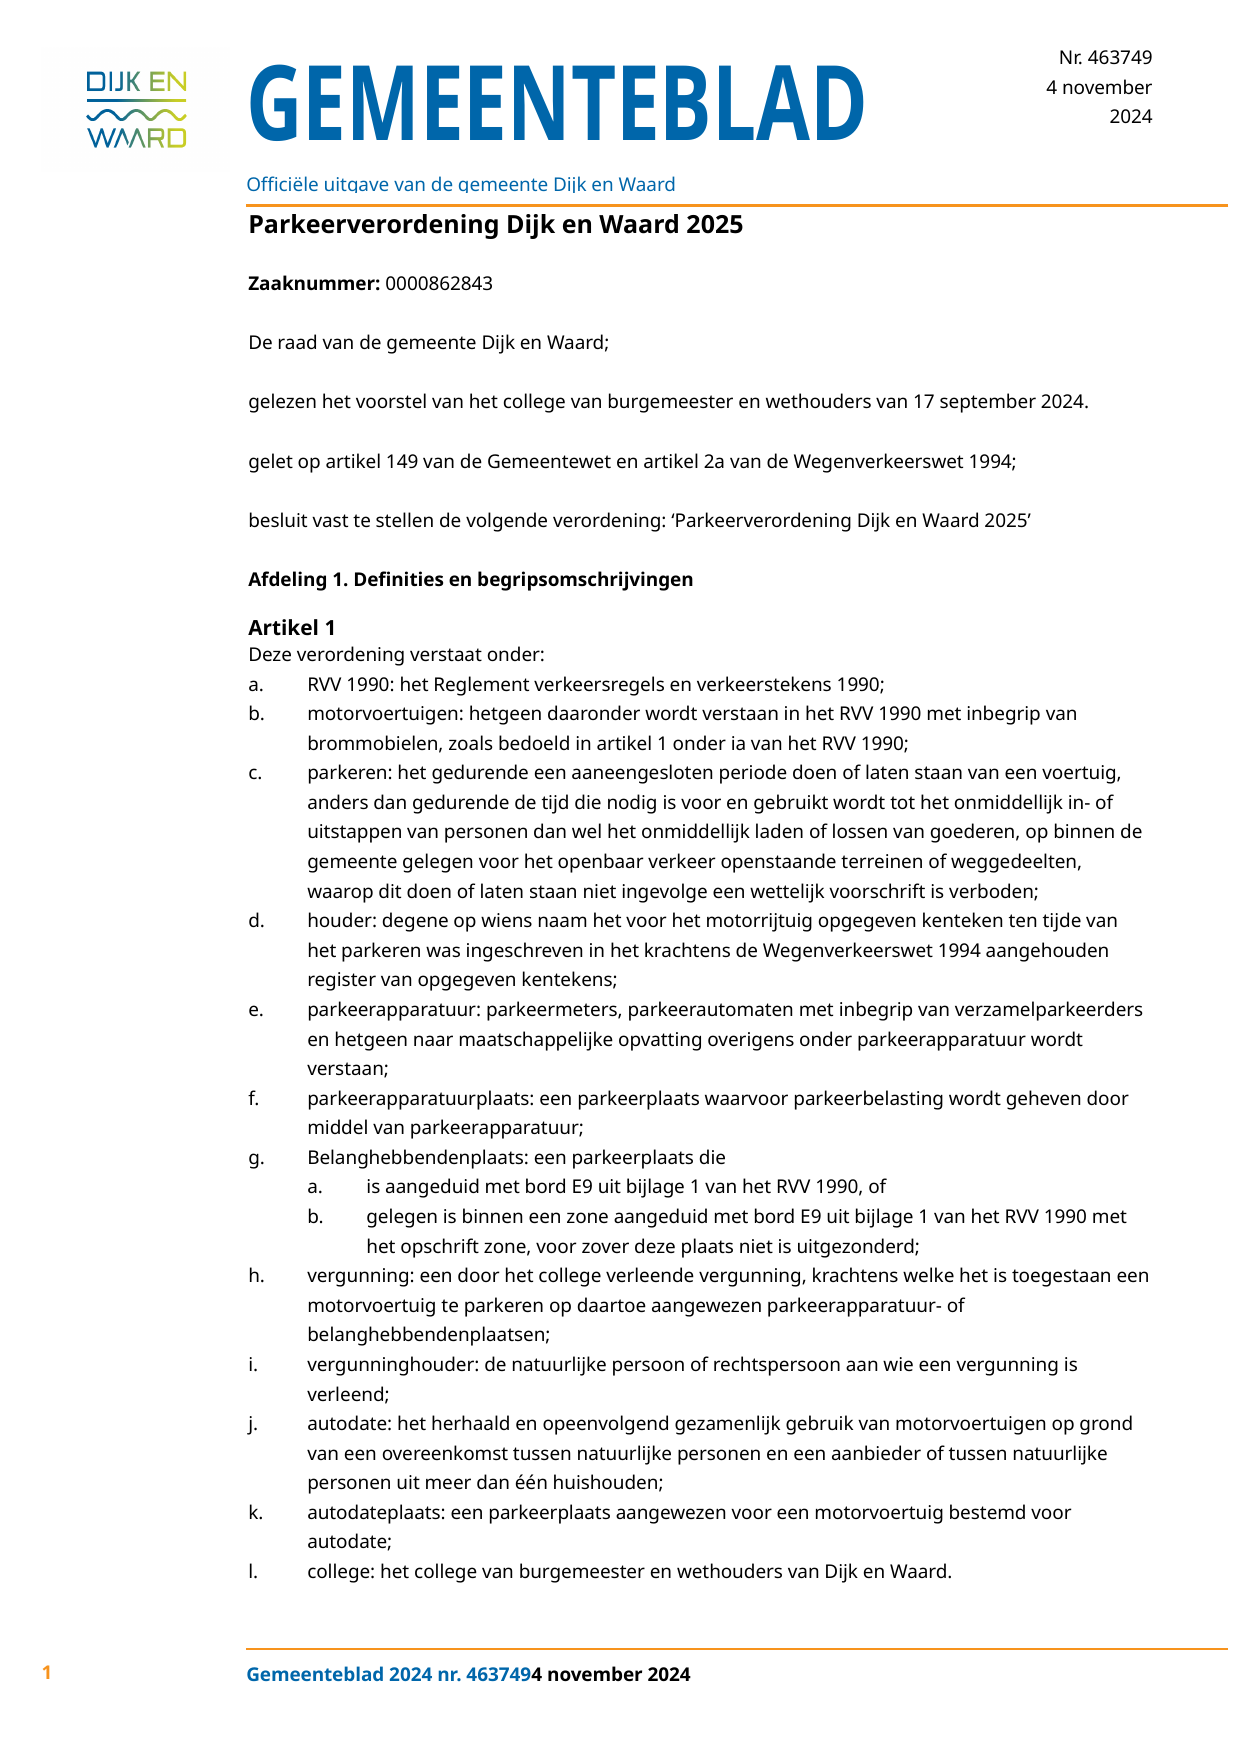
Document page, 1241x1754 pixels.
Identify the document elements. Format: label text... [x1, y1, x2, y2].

list Belanghebbendenplaats: een parkeerplaats die [248, 1144, 1152, 1170]
list vergunning: een door het college verleende vergunning, krachtens welke het is toegestaan een motorvoertuig te parkeren op daartoe aangewezen parkeerapparatuur- of belanghebbendenplaatsen; [248, 1262, 1152, 1347]
list motorvoertuigen: hetgeen daaronder wordt verstaan in het RVV 1990 met inbegrip van brommobielen, zoals bedoeld in artikel 1 onder ia van het RVV 1990; [248, 700, 1152, 756]
list is aangeduid met bord E9 uit bijlage 1 van het RVV 1990, of [307, 1174, 1152, 1199]
list parkeerapparatuur: parkeermeters, parkeerautomaten met inbegrip van verzamelparkeerders en hetgeen naar maatschappelijke opvatting overigens onder parkeerapparatuur wordt verstaan; [248, 996, 1152, 1081]
text Zaaknummer: 0000862843 [248, 270, 1152, 296]
list autodate: het herhaald en opeenvolgend gezamenlijk gebruik van motorvoertuigen op grond van een overeenkomst tussen natuurlijke personen en een aanbieder of tussen natuurlijke personen uit meer dan één huishouden; [248, 1410, 1152, 1495]
list autodateplaats: een parkeerplaats aangewezen voor een motorvoertuig bestemd voor autodate; [248, 1499, 1152, 1554]
text Artikel 1 [248, 613, 1152, 641]
text De raad van de gemeente Dijk en Waard; [248, 329, 1152, 355]
text gelezen het voorstel van het college van burgemeester en wethouders van 17 september 2024. [248, 389, 1152, 414]
text Parkeerverordening Dijk en Waard 2025 [248, 207, 1152, 241]
list RVV 1990: het Reglement verkeersregels en verkeerstekens 1990; [248, 671, 1152, 696]
list parkeerapparatuurplaats: een parkeerplaats waarvoor parkeerbelasting wordt geheven door middel van parkeerapparatuur; [248, 1085, 1152, 1140]
list vergunninghouder: de natuurlijke persoon of rechtspersoon aan wie een vergunning is verleend; [248, 1351, 1152, 1406]
list gelegen is binnen een zone aangeduid met bord E9 uit bijlage 1 van het RVV 1990 met het opschrift zone, voor zover deze plaats niet is uitgezonderd; [307, 1203, 1152, 1258]
list houder: degene op wiens naam het voor het motorrijtuig opgegeven kenteken ten tijde van het parkeren was ingeschreven in het krachtens de Wegenverkeerswet 1994 aangehouden register van opgegeven kentekens; [248, 907, 1152, 992]
text Deze verordening verstaat onder: [248, 641, 1152, 667]
text Afdeling 1. Definities en begripsomschrijvingen [248, 566, 1152, 592]
text gelet op artikel 149 van de Gemeentewet en artikel 2a van de Wegenverkeerswet 1994; [248, 448, 1152, 473]
text besluit vast te stellen de volgende verordening: ‘Parkeerverordening Dijk en Waard 2025’ [248, 507, 1152, 533]
picture [41, 47, 231, 172]
list parkeren: het gedurende een aaneengesloten periode doen of laten staan van een voertuig, anders dan gedurende de tijd die nodig is voor en gebruikt wordt tot het onmiddellijk in- of uitstappen van personen dan wel het onmiddellijk laden of lossen van goederen, op binnen de gemeente gelegen voor het openbaar verkeer openstaande terreinen of weggedeelten, waarop dit doen of laten staan niet ingevolge een wettelijk voorschrift is verboden; [248, 759, 1152, 903]
list college: het college van burgemeester en wethouders van Dijk en Waard. [248, 1558, 1152, 1584]
